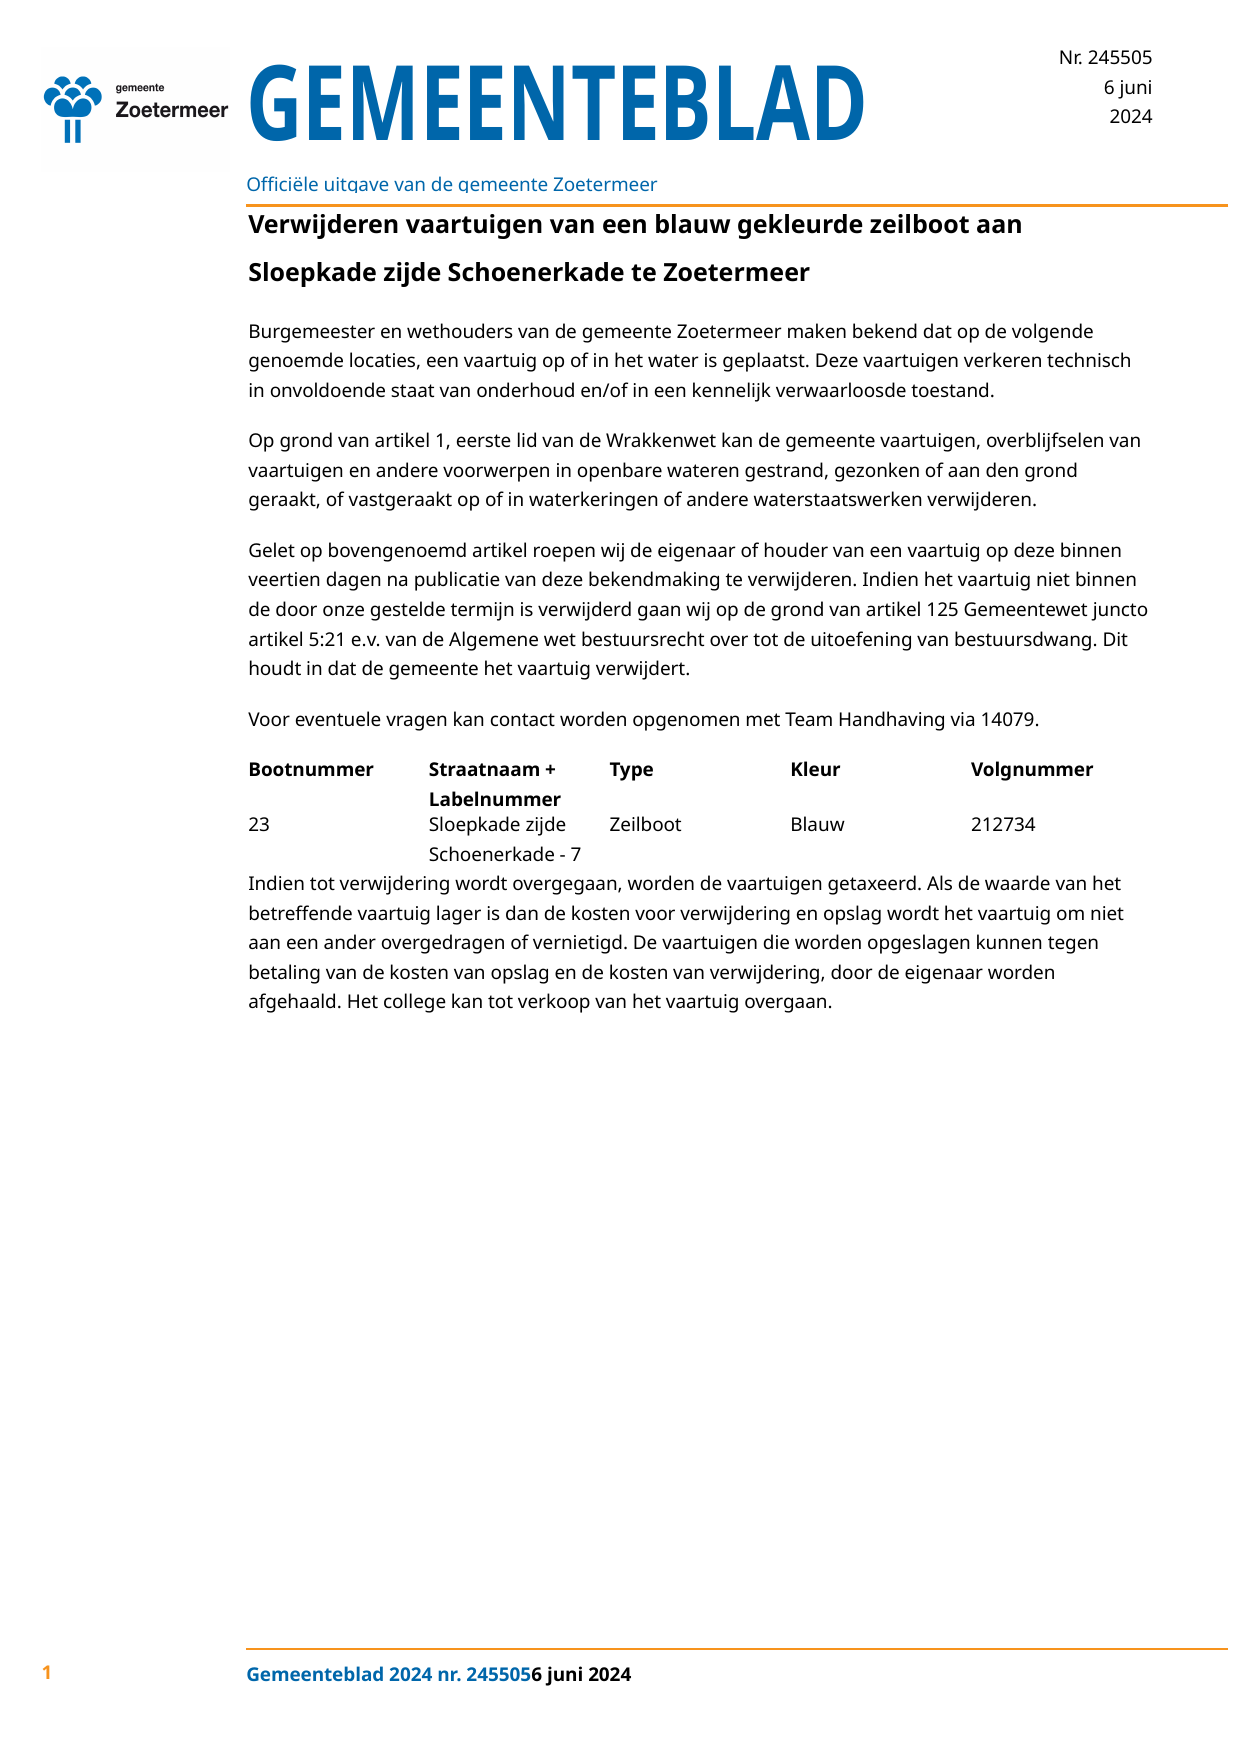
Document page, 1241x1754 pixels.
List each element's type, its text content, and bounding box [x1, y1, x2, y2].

text Gelet op bovengenoemd artikel roepen wij de eigenaar of houder van een vaartuig op deze binnen veertien dagen na publicatie van deze bekendmaking te verwijderen. Indien het vaartuig niet binnen de door onze gestelde termijn is verwijderd gaan wij op de grond van artikel 125 Gemeentewet juncto artikel 5:21 e.v. van de Algemene wet bestuursrecht over tot de uitoefening van bestuursdwang. Dit houdt in dat de gemeente het vaartuig verwijdert. [248, 537, 1152, 681]
table_header Volgnummer [971, 756, 1152, 812]
table_cell Sloepkade zijde Schoenerkade - 7 [429, 812, 609, 867]
text Voor eventuele vragen kan contact worden opgenomen met Team Handhaving via 14079. [248, 706, 1152, 732]
table_cell 212734 [971, 812, 1152, 867]
text Indien tot verwijdering wordt overgegaan, worden de vaartuigen getaxeerd. Als de waarde van het betreffende vaartuig lager is dan de kosten voor verwijdering en opslag wordt het vaartuig om niet aan een ander overgedragen of vernietigd. De vaartuigen die worden opgeslagen kunnen tegen betaling van de kosten van opslag en de kosten van verwijdering, door de eigenaar worden afgehaald. Het college kan tot verkoop van het vaartuig overgaan. [248, 870, 1152, 1014]
table_header Bootnummer [248, 756, 429, 812]
table_cell Zeilboot [609, 812, 790, 867]
table_header Type [609, 756, 790, 812]
picture [41, 47, 231, 172]
table_cell 23 [248, 812, 429, 867]
table_cell Blauw [790, 812, 971, 867]
text Burgemeester en wethouders van de gemeente Zoetermeer maken bekend dat op de volgende genoemde locaties, een vaartuig op of in het water is geplaatst. Deze vaartuigen verkeren technisch in onvoldoende staat van onderhoud en/of in een kennelijk verwaarloosde toestand. [248, 318, 1152, 403]
table_header Kleur [790, 756, 971, 812]
text Op grond van artikel 1, eerste lid van de Wrakkenwet kan de gemeente vaartuigen, overblijfselen van vaartuigen en andere voorwerpen in openbare wateren gestrand, gezonken of aan den grond geraakt, of vastgeraakt op of in waterkeringen of andere waterstaatswerken verwijderen. [248, 427, 1152, 512]
table_header Straatnaam + Labelnummer [429, 756, 609, 812]
text Verwijderen vaartuigen van een blauw gekleurde zeilboot aan Sloepkade zijde Schoenerkade te Zoetermeer [248, 207, 1152, 288]
